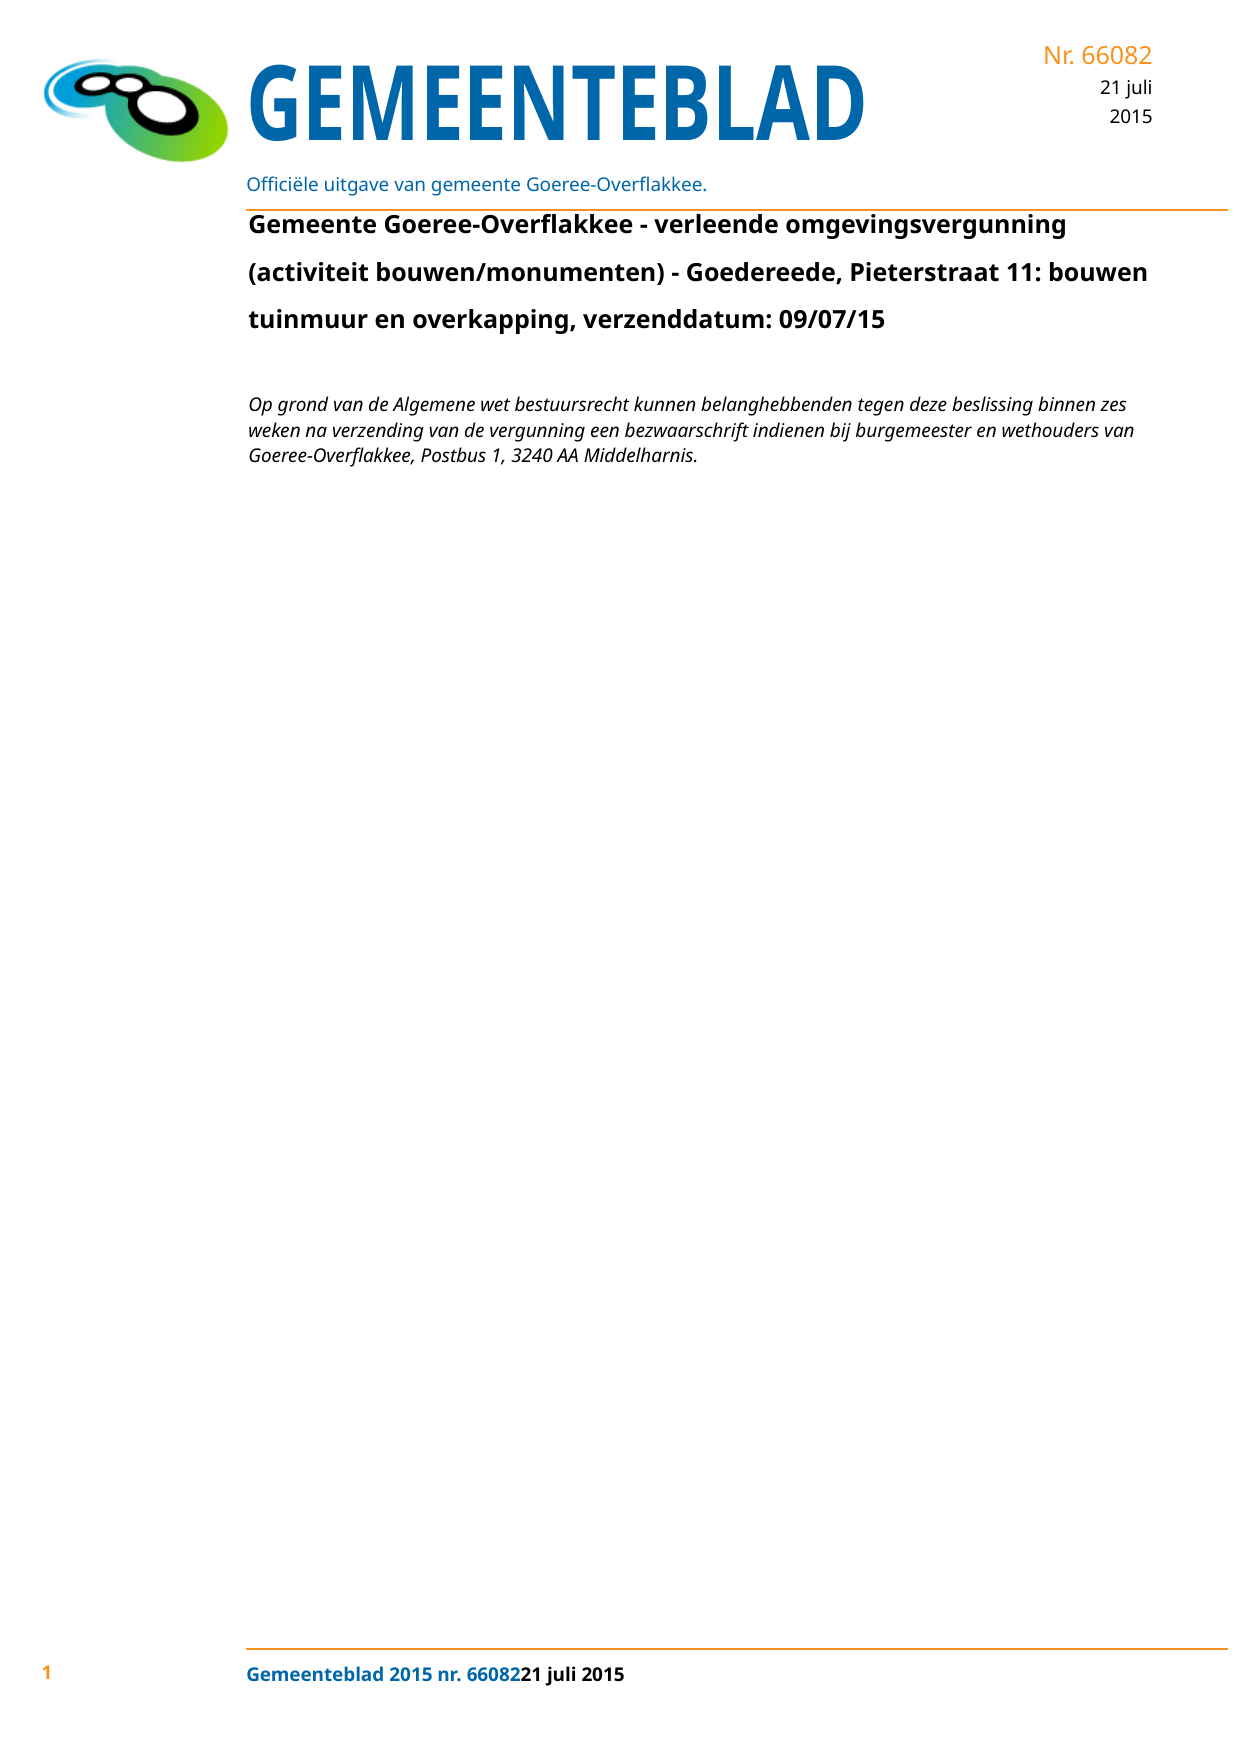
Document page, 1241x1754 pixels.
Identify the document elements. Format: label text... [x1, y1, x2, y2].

text Gemeente Goeree-Overflakkee - verleende omgevingsvergunning (activiteit bouwen/monumenten) - Goedereede, Pieterstraat 11: bouwen tuinmuur en overkapping, verzenddatum: 09/07/15 [248, 211, 1152, 336]
picture [41, 47, 231, 172]
text Op grond van de Algemene wet bestuursrecht kunnen belanghebbenden tegen deze beslissing binnen zes weken na verzending van de vergunning een bezwaarschrift indienen bij burgemeester en wethouders van Goeree-Overflakkee, Postbus 1, 3240 AA Middelharnis. [248, 391, 1152, 468]
